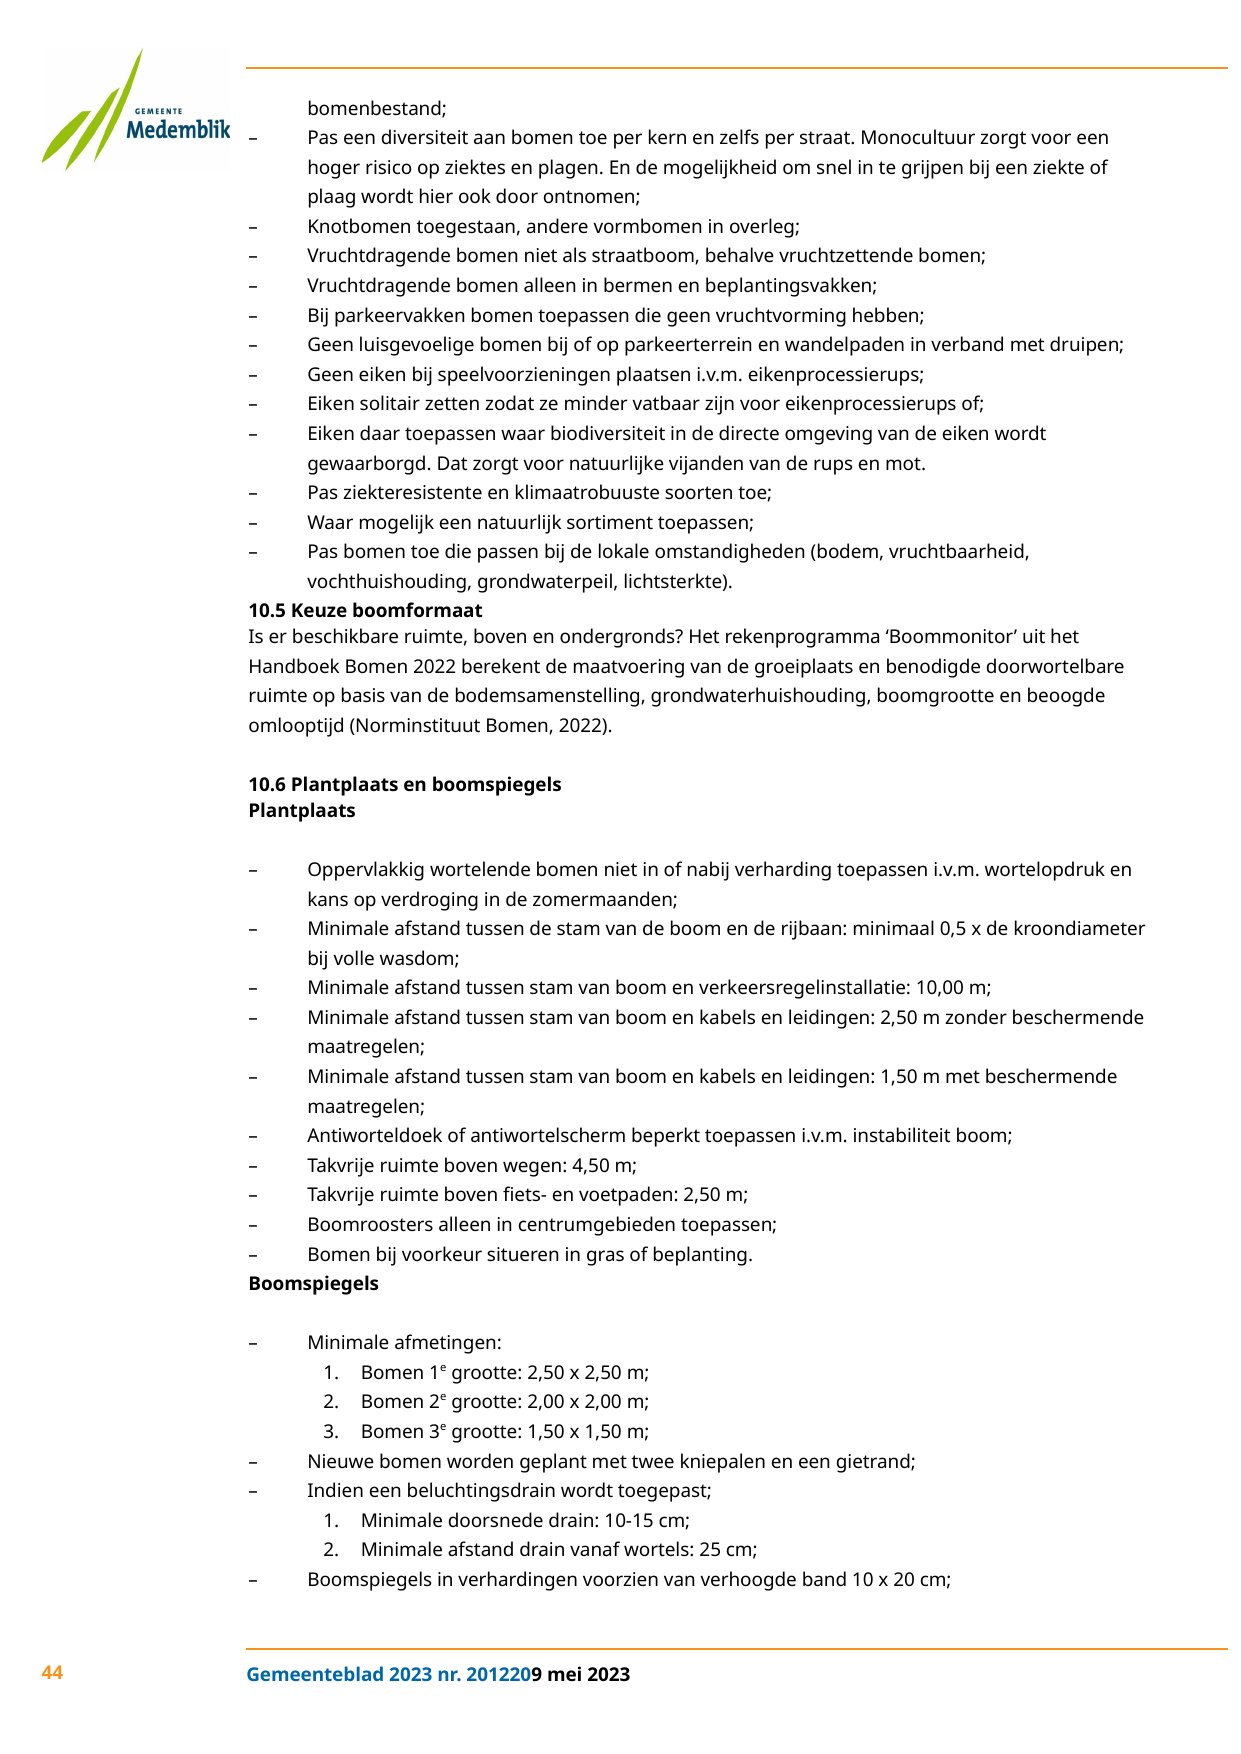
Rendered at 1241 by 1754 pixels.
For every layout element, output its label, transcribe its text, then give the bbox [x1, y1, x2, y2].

list Oppervlakkig wortelende bomen niet in of nabij verharding toepassen i.v.m. wortelopdruk en kans op verdroging in de zomermaanden; [248, 856, 1152, 912]
list Takvrije ruimte boven wegen: 4,50 m; [248, 1152, 1152, 1178]
list bomenbestand; [248, 95, 1152, 121]
list Nieuwe bomen worden geplant met twee kniepalen en een gietrand; [248, 1448, 1152, 1474]
list Bomen 1e grootte: 2,50 x 2,50 m; [323, 1359, 1152, 1385]
text 10.6 Plantplaats en boomspiegels [248, 771, 1152, 797]
list Eiken daar toepassen waar biodiversiteit in de directe omgeving van de eiken wordt gewaarborgd. Dat zorgt voor natuurlijke vijanden van de rups en mot. [248, 420, 1152, 476]
text Plantplaats [248, 797, 1152, 823]
list Indien een beluchtingsdrain wordt toegepast; [248, 1477, 1152, 1503]
picture [41, 47, 231, 172]
list Minimale doorsnede drain: 10-15 cm; [323, 1507, 1152, 1533]
list Antiworteldoek of antiwortelscherm beperkt toepassen i.v.m. instabiliteit boom; [248, 1122, 1152, 1148]
list Eiken solitair zetten zodat ze minder vatbaar zijn voor eikenprocessierups of; [248, 391, 1152, 416]
list Knotbomen toegestaan, andere vormbomen in overleg; [248, 213, 1152, 239]
list Waar mogelijk een natuurlijk sortiment toepassen; [248, 509, 1152, 535]
list Minimale afstand drain vanaf wortels: 25 cm; [323, 1537, 1152, 1562]
list Bomen bij voorkeur situeren in gras of beplanting. [248, 1241, 1152, 1267]
list Vruchtdragende bomen alleen in bermen en beplantingsvakken; [248, 272, 1152, 298]
list Geen eiken bij speelvoorzieningen plaatsen i.v.m. eikenprocessierups; [248, 361, 1152, 387]
list Minimale afstand tussen de stam van de boom en de rijbaan: minimaal 0,5 x de kroondiameter bij volle wasdom; [248, 915, 1152, 971]
list Pas een diversiteit aan bomen toe per kern en zelfs per straat. Monocultuur zorgt voor een hoger risico op ziektes en plagen. En de mogelijkheid om snel in te grijpen bij een ziekte of plaag wordt hier ook door ontnomen; [248, 124, 1152, 209]
list Bomen 2e grootte: 2,00 x 2,00 m; [323, 1389, 1152, 1414]
list Minimale afstand tussen stam van boom en kabels en leidingen: 1,50 m met beschermende maatregelen; [248, 1063, 1152, 1119]
list Boomspiegels in verhardingen voorzien van verhoogde band 10 x 20 cm; [248, 1566, 1152, 1592]
text Is er beschikbare ruimte, boven en ondergronds? Het rekenprogramma ‘Boommonitor’ uit het Handboek Bomen 2022 berekent de maatvoering van de groeiplaats en benodigde doorwortelbare ruimte op basis van de bodemsamenstelling, grondwaterhuishouding, boomgrootte en beoogde omlooptijd (Norminstituut Bomen, 2022). [248, 623, 1152, 738]
list Bomen 3e grootte: 1,50 x 1,50 m; [323, 1418, 1152, 1444]
list Pas bomen toe die passen bij de lokale omstandigheden (bodem, vruchtbaarheid, vochthuishouding, grondwaterpeil, lichtsterkte). [248, 538, 1152, 594]
list Geen luisgevoelige bomen bij of op parkeerterrein en wandelpaden in verband met druipen; [248, 331, 1152, 357]
list Minimale afstand tussen stam van boom en verkeersregelinstallatie: 10,00 m; [248, 974, 1152, 1000]
text 10.5 Keuze boomformaat [248, 598, 1152, 623]
list Vruchtdragende bomen niet als straatboom, behalve vruchtzettende bomen; [248, 243, 1152, 268]
list Takvrije ruimte boven fiets- en voetpaden: 2,50 m; [248, 1182, 1152, 1207]
list Pas ziekteresistente en klimaatrobuuste soorten toe; [248, 479, 1152, 505]
list Minimale afmetingen: [248, 1329, 1152, 1355]
list Minimale afstand tussen stam van boom en kabels en leidingen: 2,50 m zonder beschermende maatregelen; [248, 1004, 1152, 1059]
text Boomspiegels [248, 1270, 1152, 1296]
list Boomroosters alleen in centrumgebieden toepassen; [248, 1211, 1152, 1237]
list Bij parkeervakken bomen toepassen die geen vruchtvorming hebben; [248, 302, 1152, 328]
